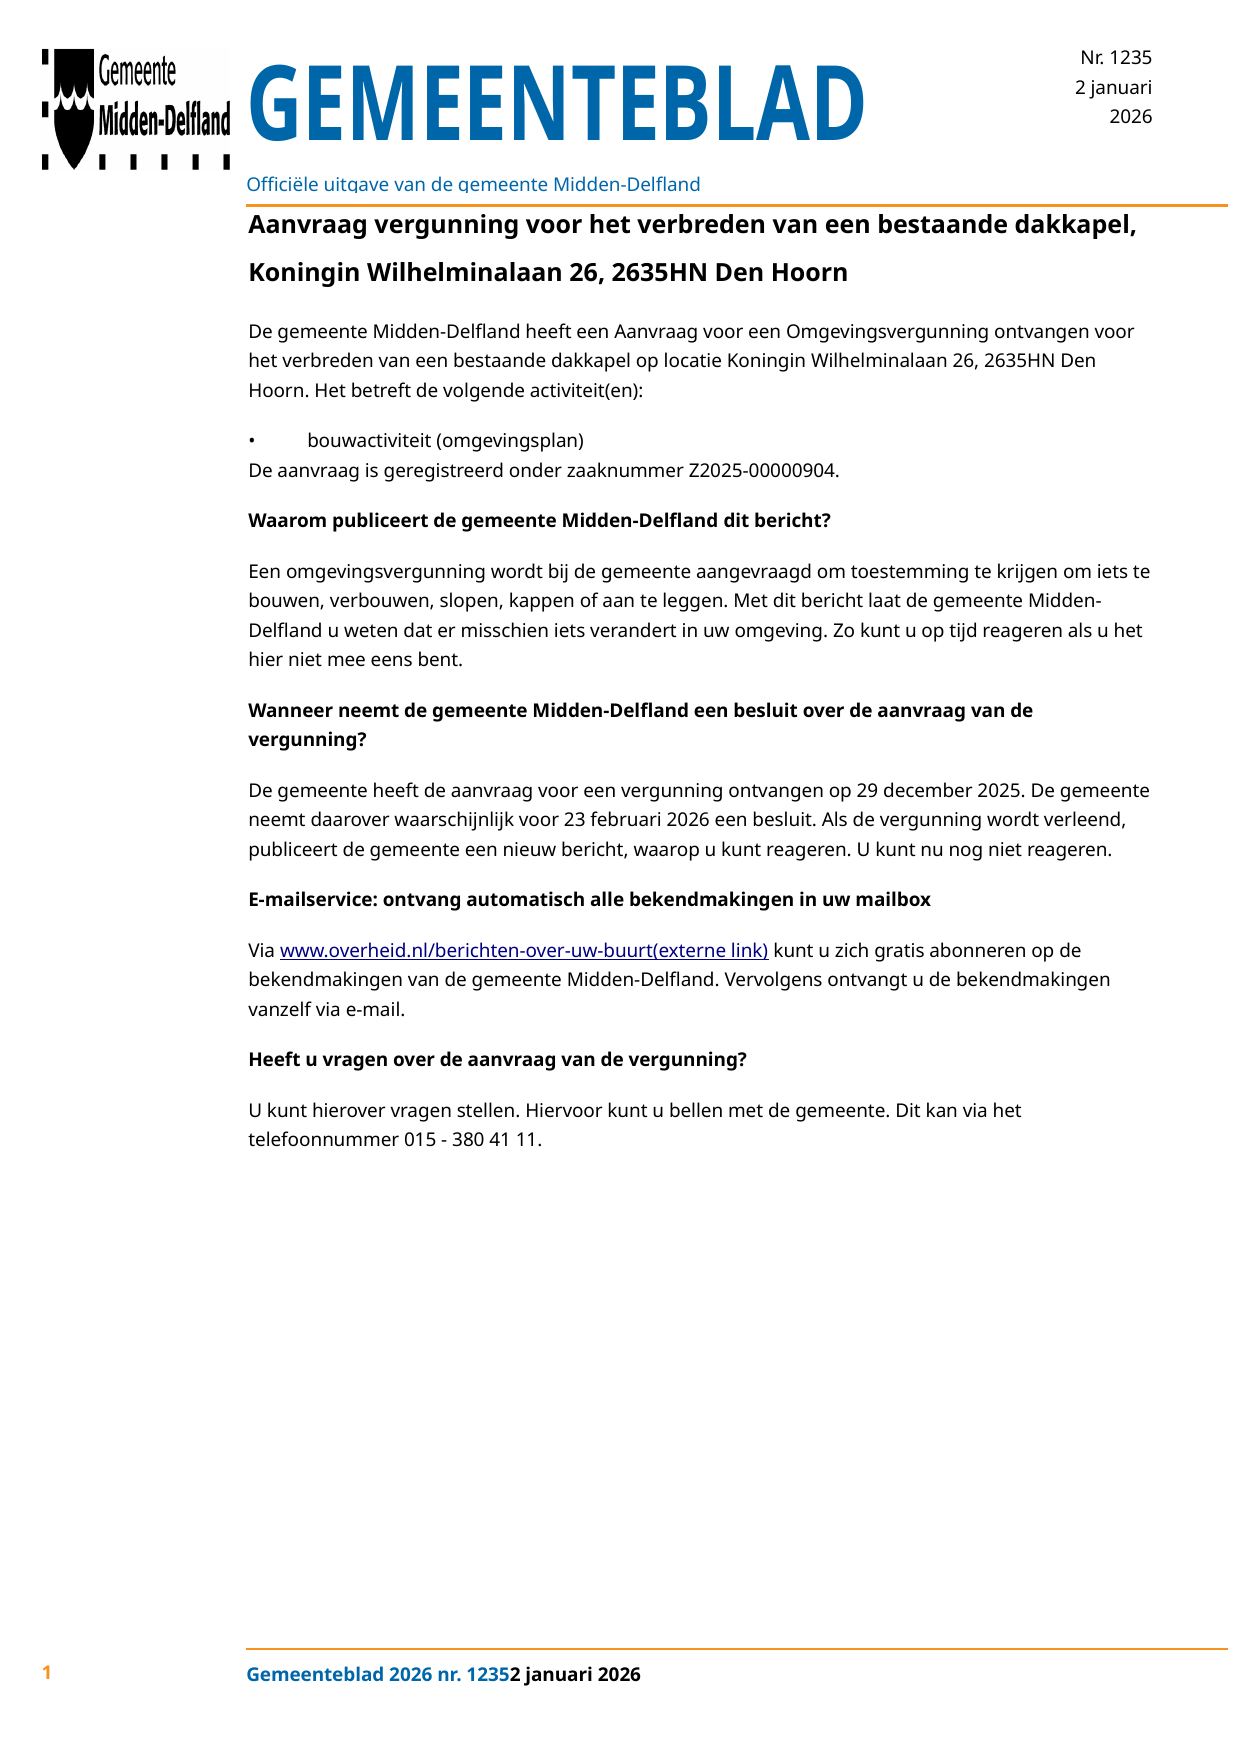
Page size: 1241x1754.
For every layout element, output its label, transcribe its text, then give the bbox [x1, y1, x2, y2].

list bouwactiviteit (omgevingsplan) [248, 427, 1152, 453]
text Via www.overheid.nl/berichten-over-uw-buurt(externe link) kunt u zich gratis abonneren op de bekendmakingen van de gemeente Midden-Delfland. Vervolgens ontvangt u de bekendmakingen vanzelf via e-mail. [248, 937, 1152, 1022]
text E-mailservice: ontvang automatisch alle bekendmakingen in uw mailbox [248, 887, 1152, 912]
text De aanvraag is geregistreerd onder zaaknummer Z2025-00000904. [248, 457, 1152, 483]
text Heeft u vragen over de aanvraag van de vergunning? [248, 1047, 1152, 1072]
text De gemeente Midden-Delfland heeft een Aanvraag voor een Omgevingsvergunning ontvangen voor het verbreden van een bestaande dakkapel op locatie Koningin Wilhelminalaan 26, 2635HN Den Hoorn. Het betreft de volgende activiteit(en): [248, 318, 1152, 403]
text Waarom publiceert de gemeente Midden-Delfland dit bericht? [248, 507, 1152, 533]
picture [41, 47, 231, 172]
text De gemeente heeft de aanvraag voor een vergunning ontvangen op 29 december 2025. De gemeente neemt daarover waarschijnlijk voor 23 februari 2026 een besluit. Als de vergunning wordt verleend, publiceert de gemeente een nieuw bericht, waarop u kunt reageren. U kunt nu nog niet reageren. [248, 777, 1152, 862]
text Aanvraag vergunning voor het verbreden van een bestaande dakkapel, Koningin Wilhelminalaan 26, 2635HN Den Hoorn [248, 207, 1152, 288]
text Wanneer neemt de gemeente Midden-Delfland een besluit over de aanvraag van de vergunning? [248, 697, 1152, 752]
text U kunt hierover vragen stellen. Hiervoor kunt u bellen met de gemeente. Dit kan via het telefoonnummer 015 - 380 41 11. [248, 1097, 1152, 1152]
text Een omgevingsvergunning wordt bij de gemeente aangevraagd om toestemming te krijgen om iets te bouwen, verbouwen, slopen, kappen of aan te leggen. Met dit bericht laat de gemeente Midden-Delfland u weten dat er misschien iets verandert in uw omgeving. Zo kunt u op tijd reageren als u het hier niet mee eens bent. [248, 558, 1152, 672]
